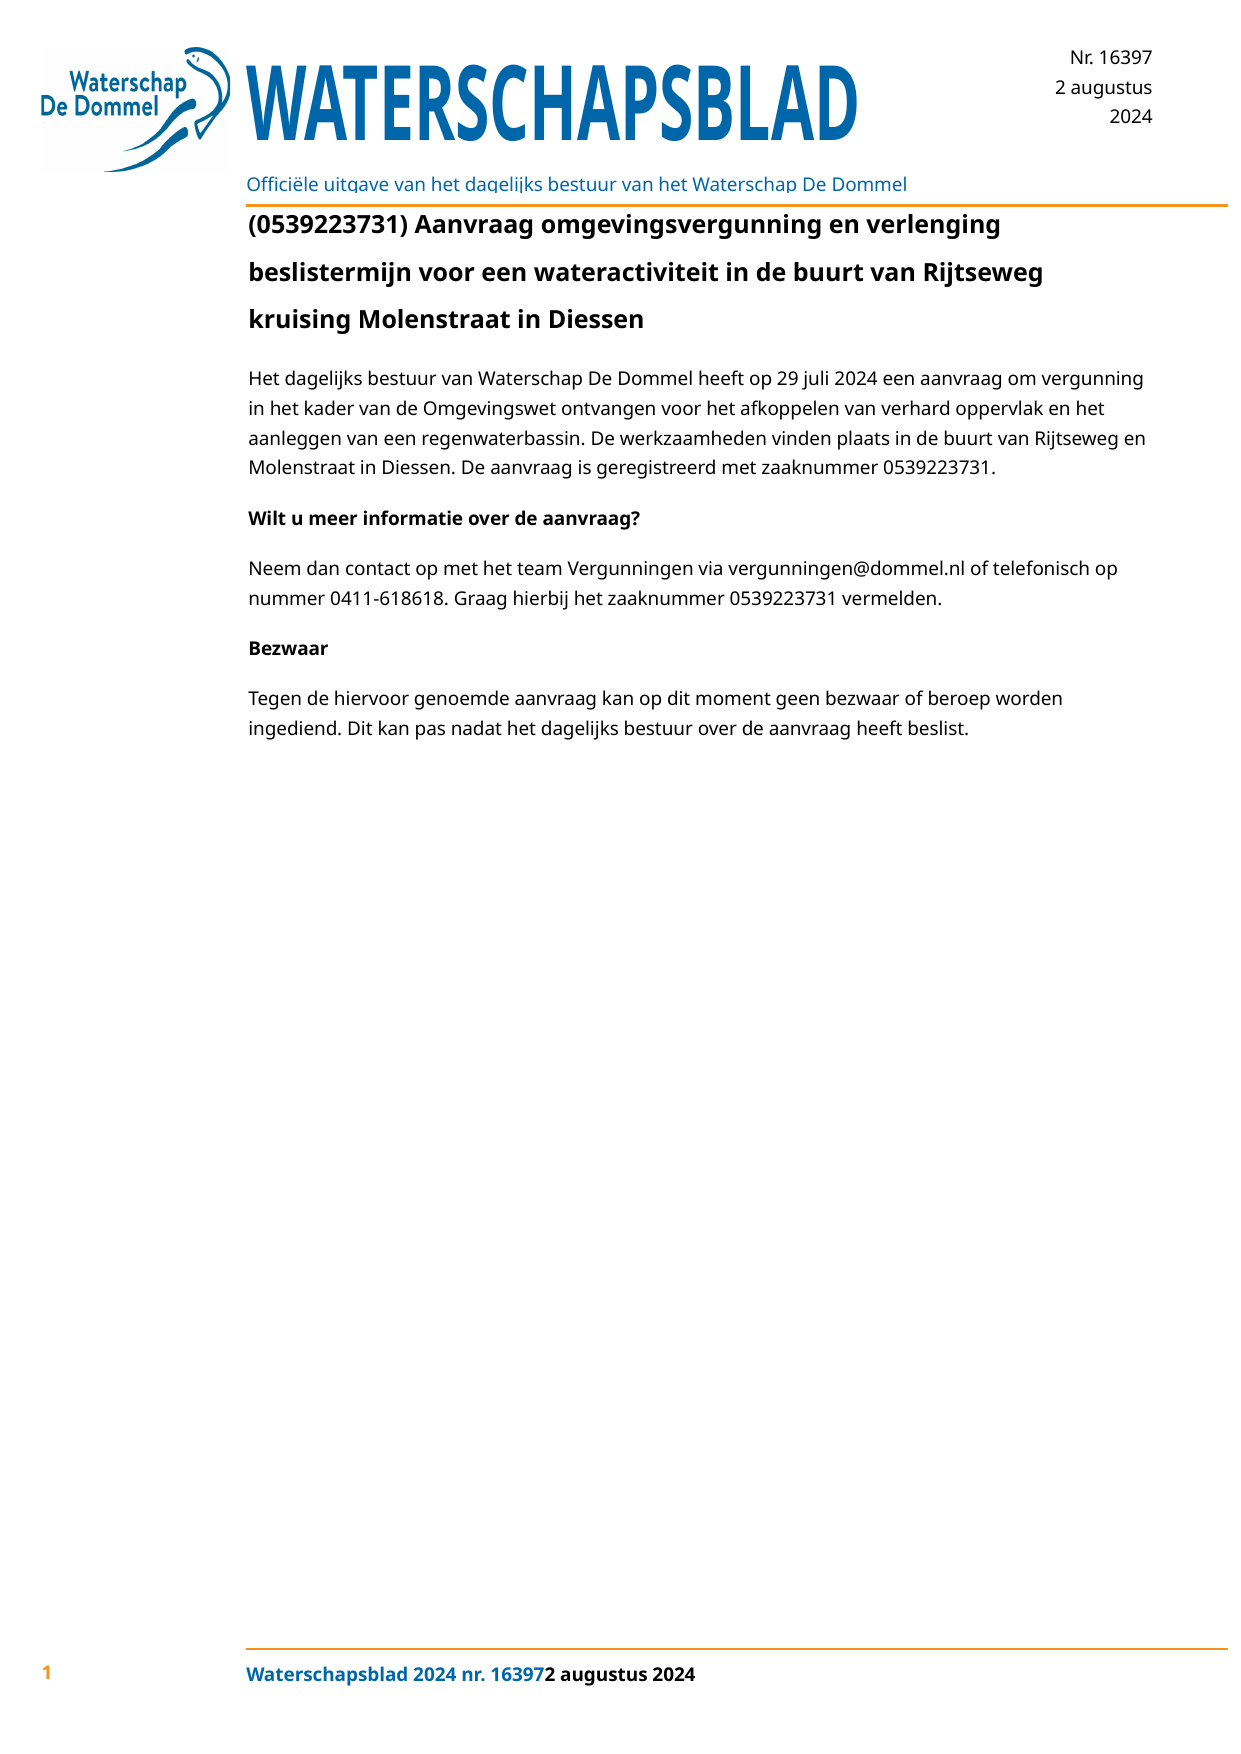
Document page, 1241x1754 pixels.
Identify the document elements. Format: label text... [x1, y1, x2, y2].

text Het dagelijks bestuur van Waterschap De Dommel heeft op 29 juli 2024 een aanvraag om vergunning in het kader van de Omgevingswet ontvangen voor het afkoppelen van verhard oppervlak en het aanleggen van een regenwaterbassin. De werkzaamheden vinden plaats in de buurt van Rijtseweg en Molenstraat in Diessen. De aanvraag is geregistreerd met zaaknummer 0539223731. [248, 366, 1152, 480]
text Neem dan contact op met het team Vergunningen via vergunningen@dommel.nl of telefonisch op nummer 0411-618618. Graag hierbij het zaaknummer 0539223731 vermelden. [248, 555, 1152, 610]
picture [204, 47, 231, 76]
text Tegen de hiervoor genoemde aanvraag kan op dit moment geen bezwaar of beroep worden ingediend. Dit kan pas nadat het dagelijks bestuur over de aanvraag heeft beslist. [248, 686, 1152, 741]
text Bezwaar [248, 635, 1152, 661]
picture [41, 47, 231, 172]
text (0539223731) Aanvraag omgevingsvergunning en verlenging beslistermijn voor een wateractiviteit in de buurt van Rijtseweg kruising Molenstraat in Diessen [248, 207, 1152, 336]
picture [198, 118, 210, 131]
text Wilt u meer informatie over de aanvraag? [248, 505, 1152, 530]
picture [45, 99, 51, 111]
